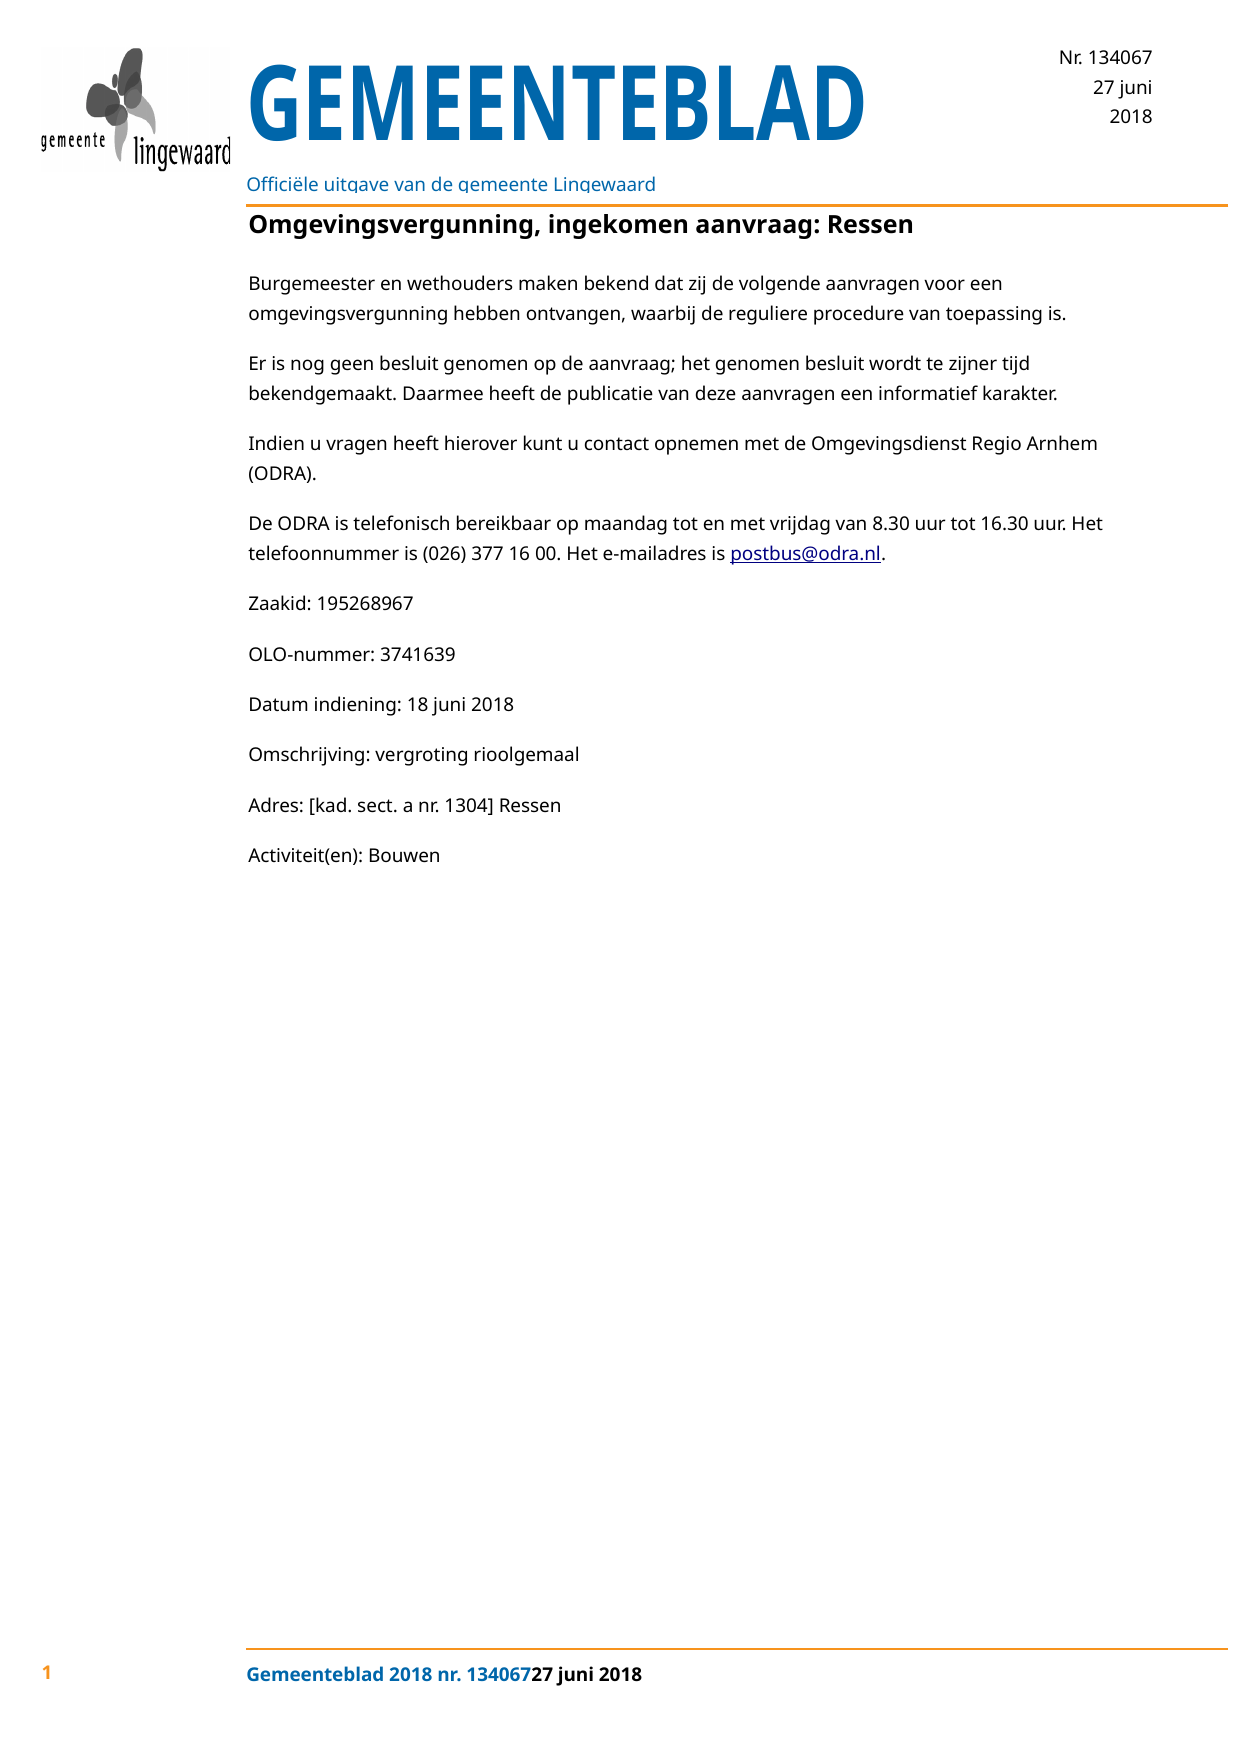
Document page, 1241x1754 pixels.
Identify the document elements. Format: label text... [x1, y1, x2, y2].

text Omschrijving: vergroting rioolgemaal [248, 742, 1152, 767]
text Datum indiening: 18 juni 2018 [248, 691, 1152, 717]
text OLO-nummer: 3741639 [248, 641, 1152, 666]
text Omgevingsvergunning, ingekomen aanvraag: Ressen [248, 207, 1152, 241]
text De ODRA is telefonisch bereikbaar op maandag tot en met vrijdag van 8.30 uur tot 16.30 uur. Het telefoonnummer is (026) 377 16 00. Het e-mailadres is postbus@odra.nl. [248, 510, 1152, 566]
text Burgemeester en wethouders maken bekend dat zij de volgende aanvragen voor een omgevingsvergunning hebben ontvangen, waarbij de reguliere procedure van toepassing is. [248, 270, 1152, 326]
text Zaakid: 195268967 [248, 590, 1152, 616]
text Adres: [kad. sect. a nr. 1304] Ressen [248, 792, 1152, 818]
picture [41, 47, 231, 172]
text Indien u vragen heeft hierover kunt u contact opnemen met de Omgevingsdienst Regio Arnhem (ODRA). [248, 430, 1152, 486]
text Activiteit(en): Bouwen [248, 842, 1152, 868]
text Er is nog geen besluit genomen op de aanvraag; het genomen besluit wordt te zijner tijd bekendgemaakt. Daarmee heeft de publicatie van deze aanvragen een informatief karakter. [248, 350, 1152, 406]
